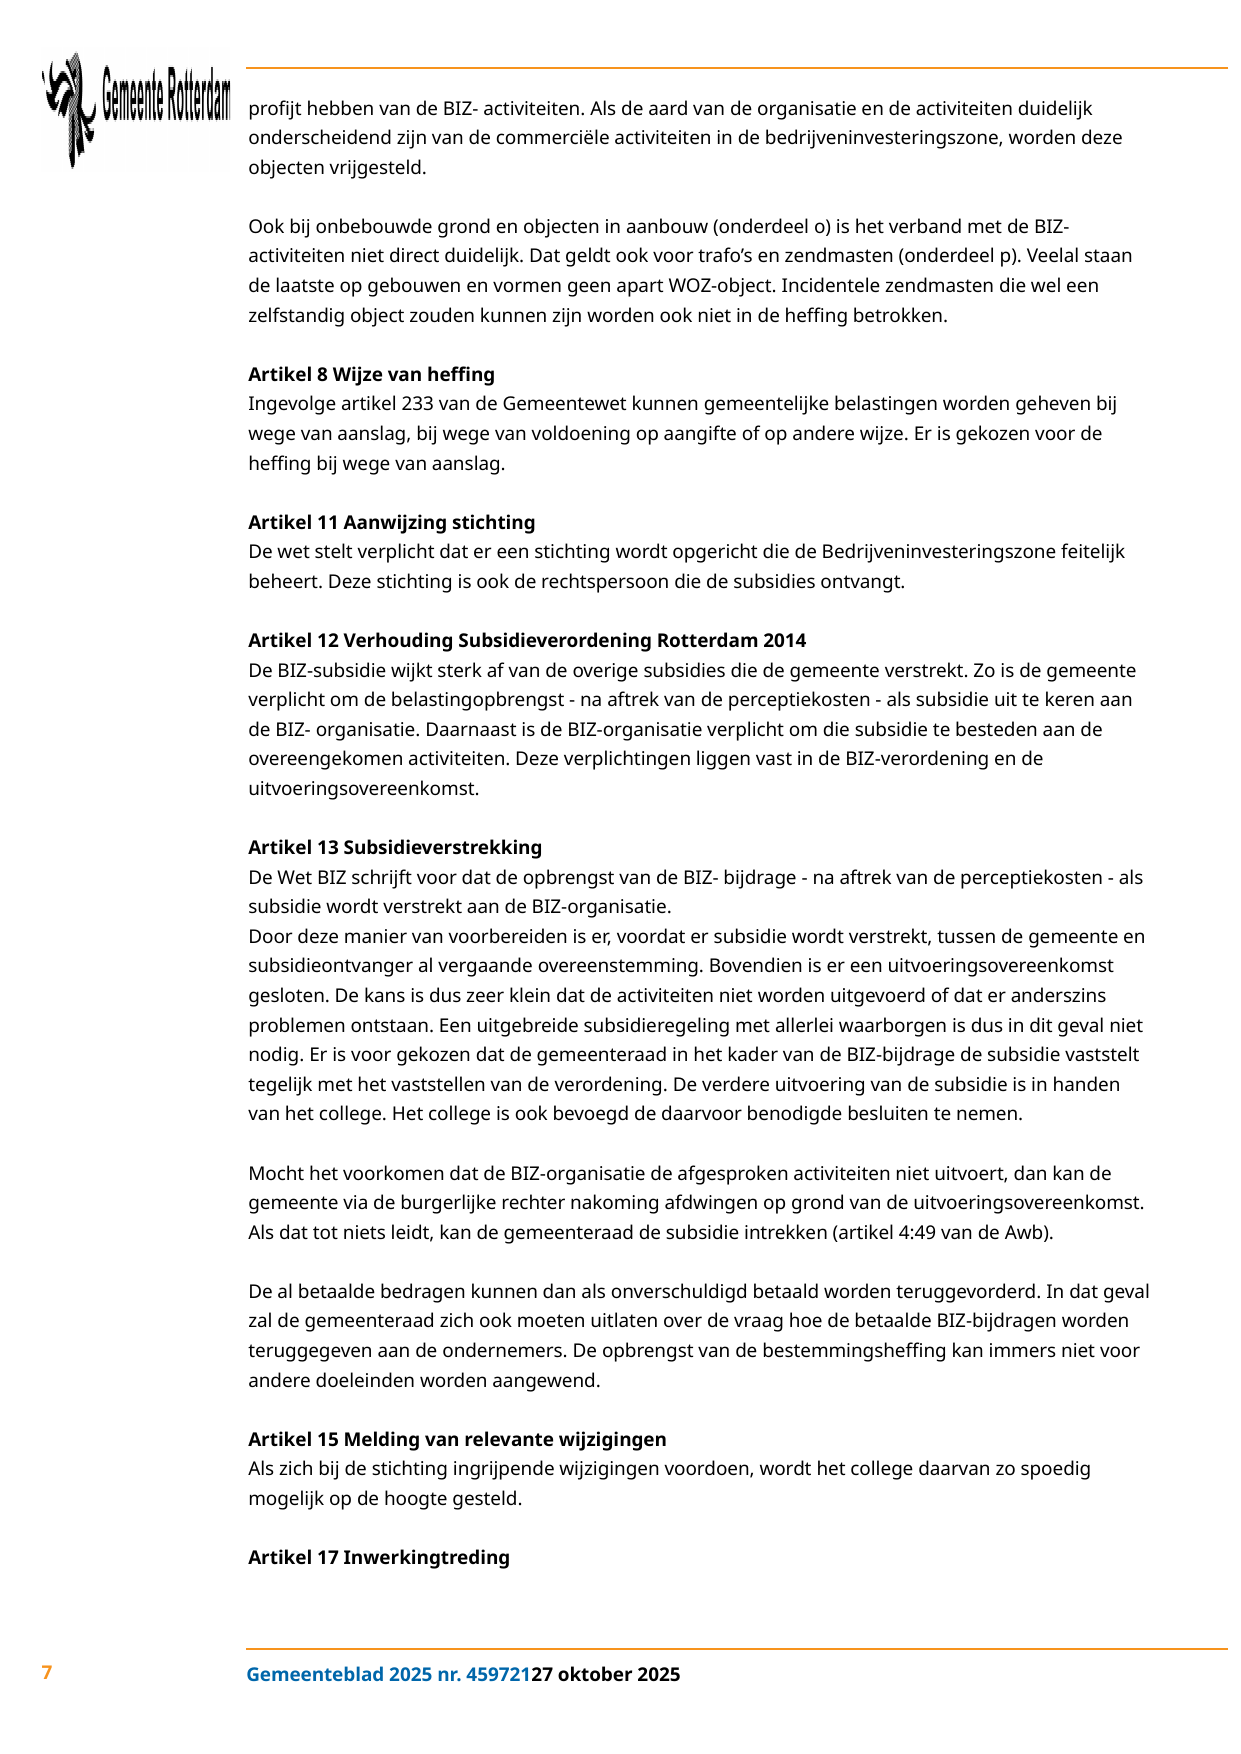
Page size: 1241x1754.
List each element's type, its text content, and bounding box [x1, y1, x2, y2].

text Mocht het voorkomen dat de BIZ-organisatie de afgesproken activiteiten niet uitvoert, dan kan de gemeente via de burgerlijke rechter nakoming afdwingen op grond van de uitvoeringsovereenkomst. Als dat tot niets leidt, kan de gemeenteraad de subsidie intrekken (artikel 4:49 van de Awb). [248, 1160, 1152, 1245]
text Artikel 8 Wijze van heffing [248, 361, 1152, 387]
text Artikel 11 Aanwijzing stichting [248, 509, 1152, 535]
text Ook bij onbebouwde grond en objecten in aanbouw (onderdeel o) is het verband met de BIZ-activiteiten niet direct duidelijk. Dat geldt ook voor trafo’s en zendmasten (onderdeel p). Veelal staan de laatste op gebouwen en vormen geen apart WOZ-object. Incidentele zendmasten die wel een zelfstandig object zouden kunnen zijn worden ook niet in de heffing betrokken. [248, 213, 1152, 328]
text De BIZ-subsidie wijkt sterk af van de overige subsidies die de gemeente verstrekt. Zo is de gemeente verplicht om de belastingopbrengst - na aftrek van de perceptiekosten - als subsidie uit te keren aan de BIZ- organisatie. Daarnaast is de BIZ-organisatie verplicht om die subsidie te besteden aan de overeengekomen activiteiten. Deze verplichtingen liggen vast in de BIZ-verordening en de uitvoeringsovereenkomst. [248, 657, 1152, 801]
text Artikel 13 Subsidieverstrekking [248, 834, 1152, 860]
text De Wet BIZ schrijft voor dat de opbrengst van de BIZ- bijdrage - na aftrek van de perceptiekosten - als subsidie wordt verstrekt aan de BIZ-organisatie. [248, 864, 1152, 919]
text Artikel 17 Inwerkingtreding [248, 1544, 1152, 1570]
text Artikel 12 Verhouding Subsidieverordening Rotterdam 2014 [248, 627, 1152, 653]
text profijt hebben van de BIZ- activiteiten. Als de aard van de organisatie en de activiteiten duidelijk onderscheidend zijn van de commerciële activiteiten in de bedrijveninvesteringszone, worden deze objecten vrijgesteld. [248, 95, 1152, 180]
text Door deze manier van voorbereiden is er, voordat er subsidie wordt verstrekt, tussen de gemeente en subsidieontvanger al vergaande overeenstemming. Bovendien is er een uitvoeringsovereenkomst gesloten. De kans is dus zeer klein dat de activiteiten niet worden uitgevoerd of dat er anderszins problemen ontstaan. Een uitgebreide subsidieregeling met allerlei waarborgen is dus in dit geval niet nodig. Er is voor gekozen dat de gemeenteraad in het kader van de BIZ-bijdrage de subsidie vaststelt tegelijk met het vaststellen van de verordening. De verdere uitvoering van de subsidie is in handen van het college. Het college is ook bevoegd de daarvoor benodigde besluiten te nemen. [248, 923, 1152, 1126]
picture [41, 47, 231, 172]
text Artikel 15 Melding van relevante wijzigingen [248, 1426, 1152, 1452]
text Als zich bij de stichting ingrijpende wijzigingen voordoen, wordt het college daarvan zo spoedig mogelijk op de hoogte gesteld. [248, 1456, 1152, 1511]
text Ingevolge artikel 233 van de Gemeentewet kunnen gemeentelijke belastingen worden geheven bij wege van aanslag, bij wege van voldoening op aangifte of op andere wijze. Er is gekozen voor de heffing bij wege van aanslag. [248, 391, 1152, 476]
text De al betaalde bedragen kunnen dan als onverschuldigd betaald worden teruggevorderd. In dat geval zal de gemeenteraad zich ook moeten uitlaten over de vraag hoe de betaalde BIZ-bijdragen worden teruggegeven aan de ondernemers. De opbrengst van de bestemmingsheffing kan immers niet voor andere doeleinden worden aangewend. [248, 1278, 1152, 1393]
text De wet stelt verplicht dat er een stichting wordt opgericht die de Bedrijveninvesteringszone feitelijk beheert. Deze stichting is ook de rechtspersoon die de subsidies ontvangt. [248, 538, 1152, 594]
